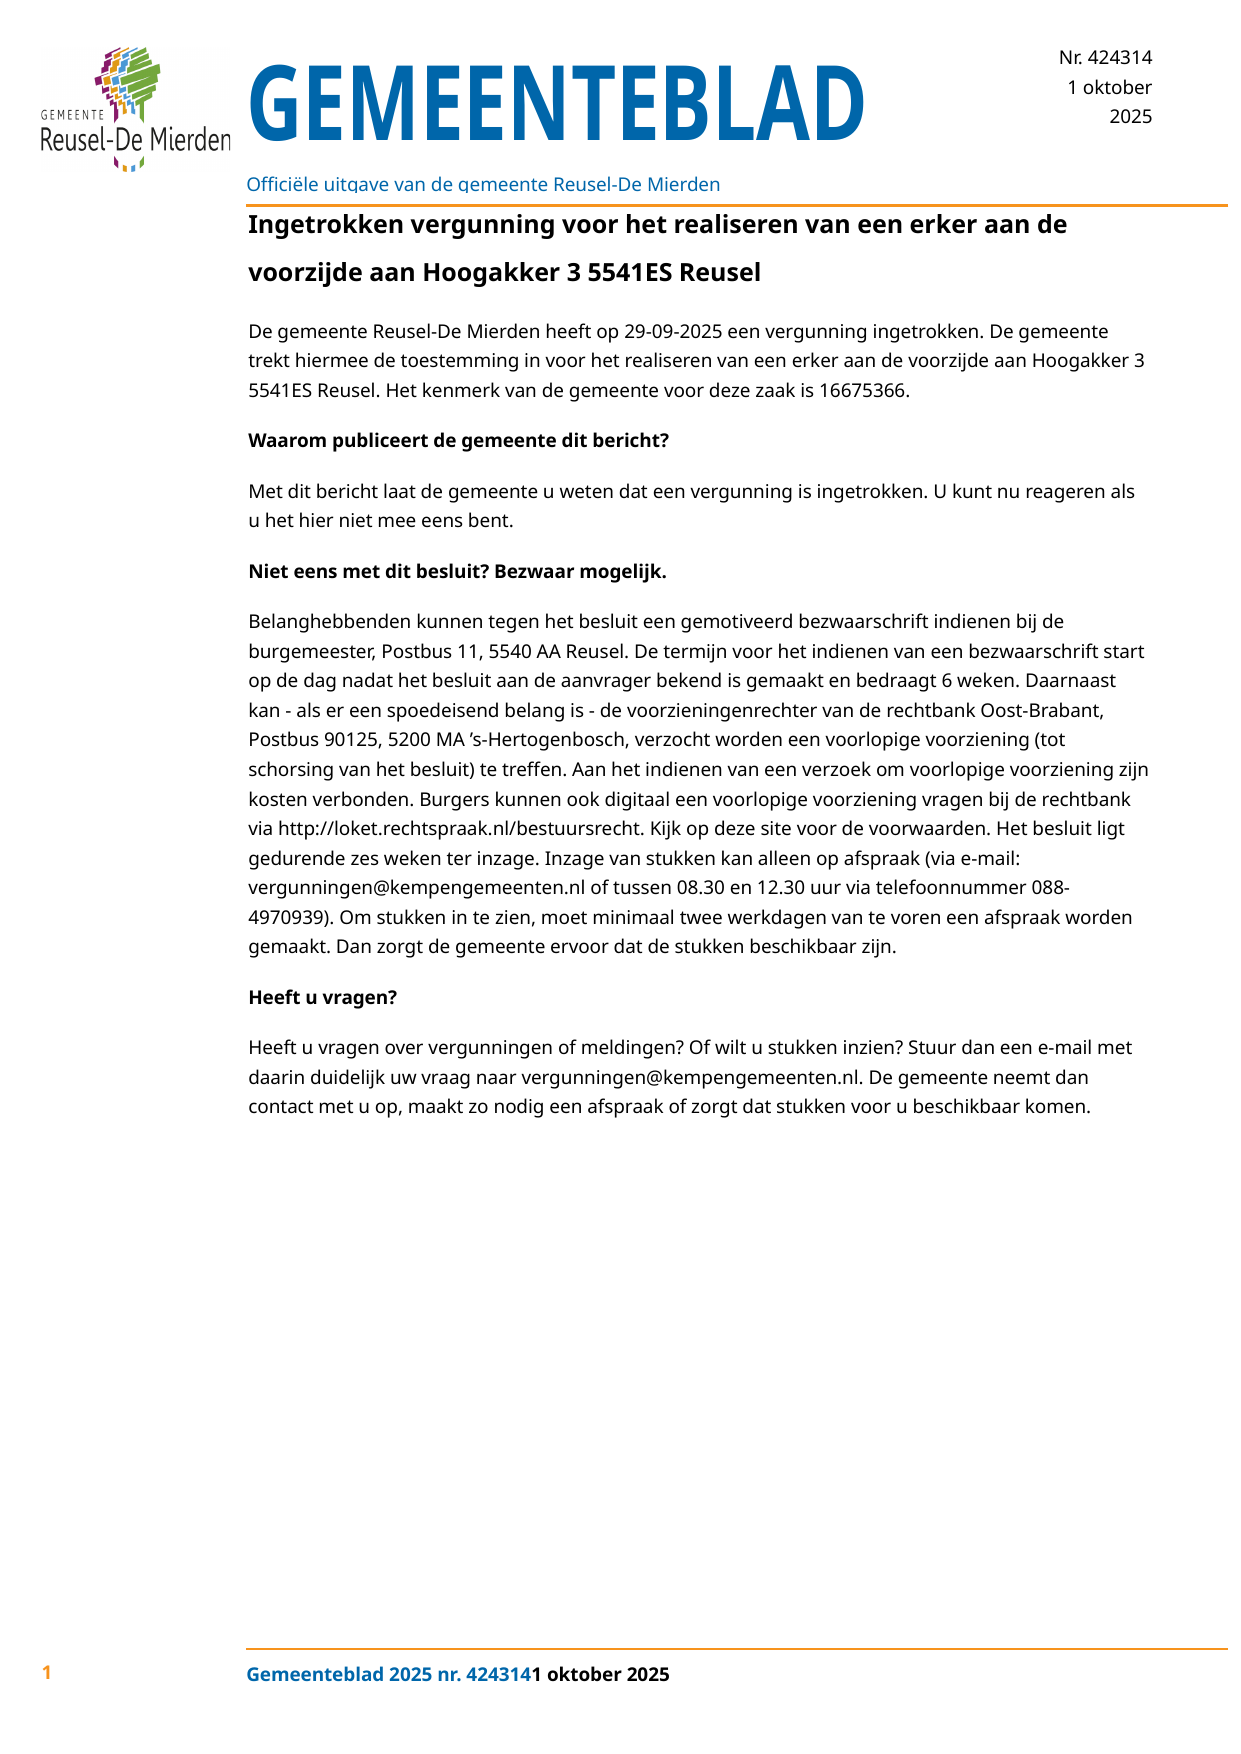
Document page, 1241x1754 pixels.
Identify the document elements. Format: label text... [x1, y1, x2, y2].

picture [41, 47, 231, 172]
text Waarom publiceert de gemeente dit bericht? [248, 427, 1152, 453]
text Belanghebbenden kunnen tegen het besluit een gemotiveerd bezwaarschrift indienen bij de burgemeester, Postbus 11, 5540 AA Reusel. De termijn voor het indienen van een bezwaarschrift start op de dag nadat het besluit aan de aanvrager bekend is gemaakt en bedraagt 6 weken. Daarnaast kan - als er een spoedeisend belang is - de voorzieningenrechter van de rechtbank Oost-Brabant, Postbus 90125, 5200 MA ’s-Hertogenbosch, verzocht worden een voorlopige voorziening (tot schorsing van het besluit) te treffen. Aan het indienen van een verzoek om voorlopige voorziening zijn kosten verbonden. Burgers kunnen ook digitaal een voorlopige voorziening vragen bij de rechtbank via http://loket.rechtspraak.nl/bestuursrecht. Kijk op deze site voor de voorwaarden. Het besluit ligt gedurende zes weken ter inzage. Inzage van stukken kan alleen op afspraak (via e-mail: vergunningen@kempengemeenten.nl of tussen 08.30 en 12.30 uur via telefoonnummer 088-4970939). Om stukken in te zien, moet minimaal twee werkdagen van te voren een afspraak worden gemaakt. Dan zorgt de gemeente ervoor dat de stukken beschikbaar zijn. [248, 608, 1152, 959]
text Met dit bericht laat de gemeente u weten dat een vergunning is ingetrokken. U kunt nu reageren als u het hier niet mee eens bent. [248, 478, 1152, 533]
text Heeft u vragen over vergunningen of meldingen? Of wilt u stukken inzien? Stuur dan een e-mail met daarin duidelijk uw vraag naar vergunningen@kempengemeenten.nl. De gemeente neemt dan contact met u op, maakt zo nodig een afspraak of zorgt dat stukken voor u beschikbaar komen. [248, 1034, 1152, 1119]
text De gemeente Reusel-De Mierden heeft op 29-09-2025 een vergunning ingetrokken. De gemeente trekt hiermee de toestemming in voor het realiseren van een erker aan de voorzijde aan Hoogakker 3 5541ES Reusel. Het kenmerk van de gemeente voor deze zaak is 16675366. [248, 318, 1152, 403]
text Ingetrokken vergunning voor het realiseren van een erker aan de voorzijde aan Hoogakker 3 5541ES Reusel [248, 207, 1152, 288]
text Heeft u vragen? [248, 984, 1152, 1010]
text Niet eens met dit besluit? Bezwaar mogelijk. [248, 558, 1152, 584]
